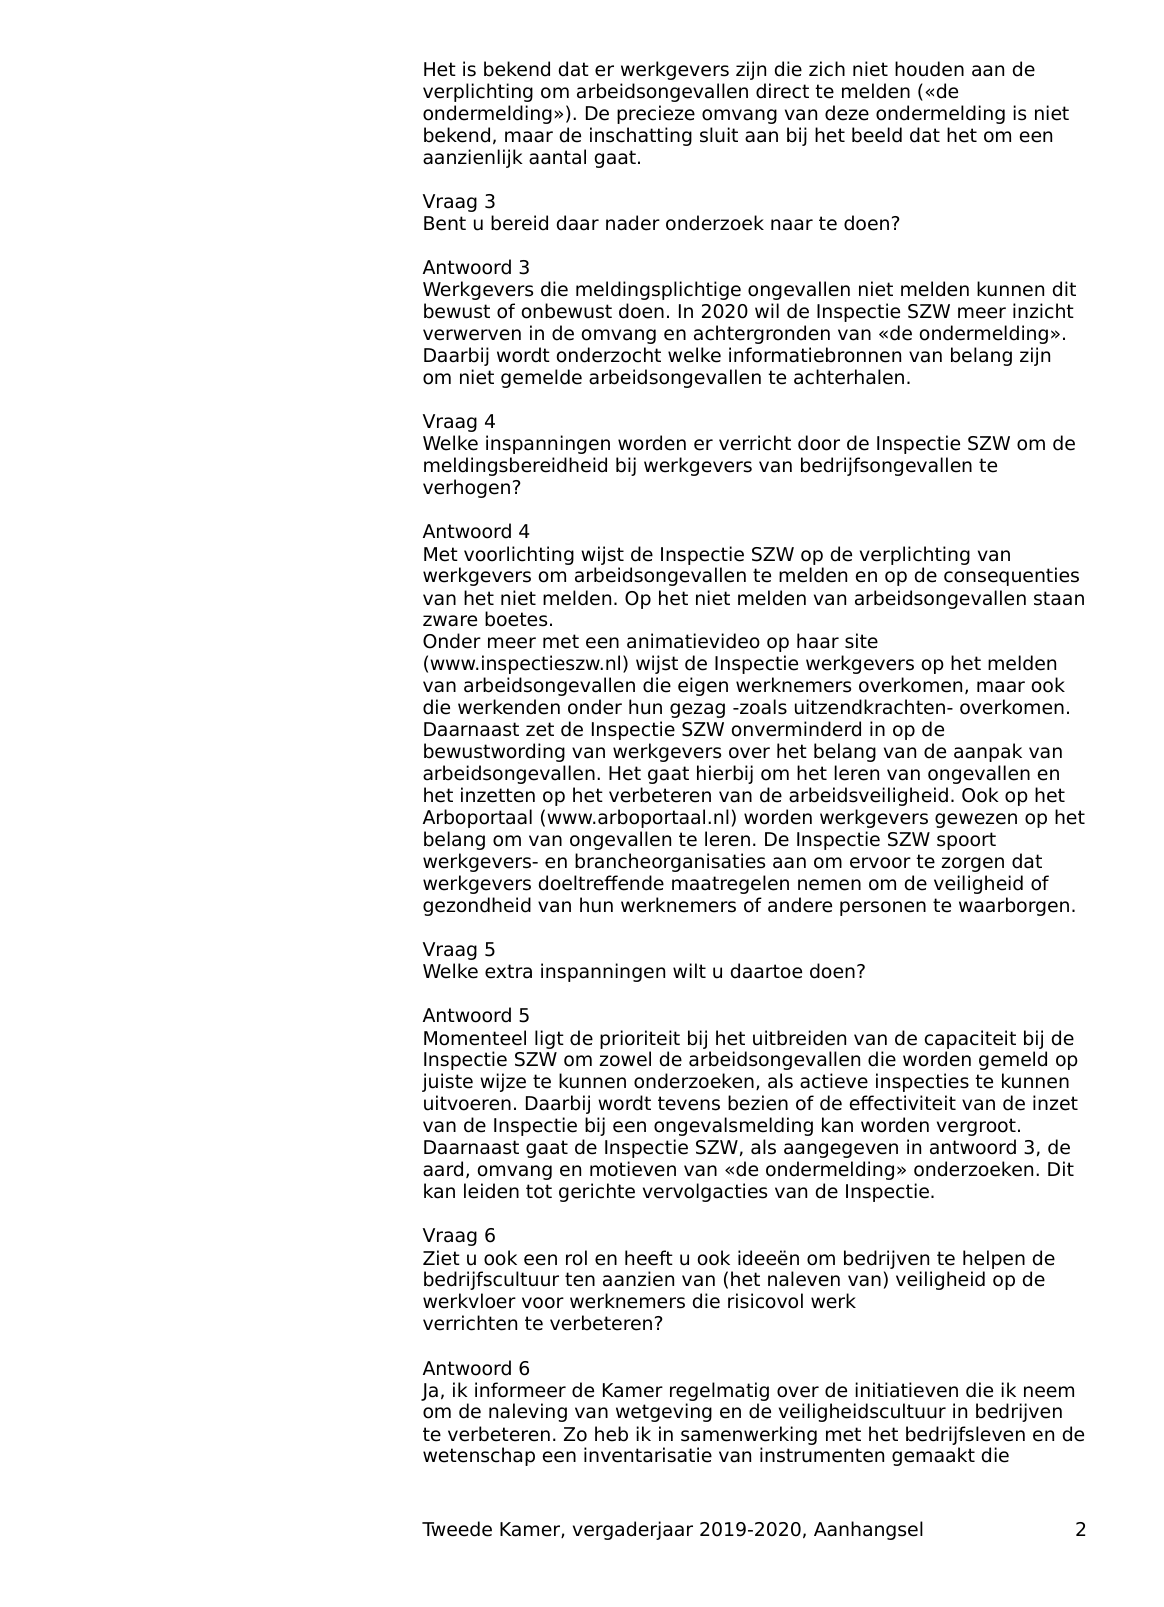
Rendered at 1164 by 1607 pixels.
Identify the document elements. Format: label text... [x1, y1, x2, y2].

text Ja, ik informeer de Kamer regelmatig over de initiatieven die ik neem om de naleving van wetgeving en de veiligheidscultuur in bedrijven te verbeteren. Zo heb ik in samenwerking met het bedrijfsleven en de wetenschap een inventarisatie van instrumenten gemaakt die [422, 1379, 1087, 1467]
text Onder meer met een animatievideo op haar site (www.inspectieszw.nl) wijst de Inspectie werkgevers op het melden van arbeidsongevallen die eigen werknemers overkomen, maar ook die werkenden onder hun gezag -zoals uitzendkrachten- overkomen. Daarnaast zet de Inspectie SZW onverminderd in op de bewustwording van werkgevers over het belang van de aanpak van arbeidsongevallen. Het gaat hierbij om het leren van ongevallen en het inzetten op het verbeteren van de arbeidsveiligheid. Ook op het Arboportaal (www.arboportaal.nl) worden werkgevers gewezen op het belang om van ongevallen te leren. De Inspectie SZW spoort werkgevers- en brancheorganisaties aan om ervoor te zorgen dat werkgevers doeltreffende maatregelen nemen om de veiligheid of gezondheid van hun werknemers of andere personen te waarborgen. [422, 631, 1087, 917]
text verrichten te verbeteren? [422, 1313, 1087, 1335]
text Met voorlichting wijst de Inspectie SZW op de verplichting van werkgevers om arbeidsongevallen te melden en op de consequenties van het niet melden. Op het niet melden van arbeidsongevallen staan zware boetes. [422, 543, 1087, 631]
text Vraag 6 [422, 1225, 1087, 1247]
text Vraag 3 [422, 191, 1087, 213]
text Welke inspanningen worden er verricht door de Inspectie SZW om de meldingsbereidheid bij werkgevers van bedrijfsongevallen te verhogen? [422, 433, 1087, 499]
text Werkgevers die meldingsplichtige ongevallen niet melden kunnen dit bewust of onbewust doen. In 2020 wil de Inspectie SZW meer inzicht verwerven in de omvang en achtergronden van «de ondermelding». Daarbij wordt onderzocht welke informatiebronnen van belang zijn om niet gemelde arbeidsongevallen te achterhalen. [422, 279, 1087, 389]
text Vraag 5 [422, 939, 1087, 961]
text Momenteel ligt de prioriteit bij het uitbreiden van de capaciteit bij de Inspectie SZW om zowel de arbeidsongevallen die worden gemeld op juiste wijze te kunnen onderzoeken, als actieve inspecties te kunnen uitvoeren. Daarbij wordt tevens bezien of de effectiviteit van de inzet van de Inspectie bij een ongevalsmelding kan worden vergroot. Daarnaast gaat de Inspectie SZW, als aangegeven in antwoord 3, de aard, omvang en motieven van «de ondermelding» onderzoeken. Dit kan leiden tot gerichte vervolgacties van de Inspectie. [422, 1027, 1087, 1203]
text Antwoord 3 [422, 257, 1087, 279]
text Het is bekend dat er werkgevers zijn die zich niet houden aan de verplichting om arbeidsongevallen direct te melden («de ondermelding»). De precieze omvang van deze ondermelding is niet bekend, maar de inschatting sluit aan bij het beeld dat het om een aanzienlijk aantal gaat. [422, 59, 1087, 169]
text Antwoord 6 [422, 1357, 1087, 1379]
text Vraag 4 [422, 411, 1087, 433]
text Bent u bereid daar nader onderzoek naar te doen? [422, 213, 1087, 235]
text Antwoord 5 [422, 1005, 1087, 1027]
text Ziet u ook een rol en heeft u ook ideeën om bedrijven te helpen de bedrijfscultuur ten aanzien van (het naleven van) veiligheid op de werkvloer voor werknemers die risicovol werk [422, 1247, 1087, 1313]
text Welke extra inspanningen wilt u daartoe doen? [422, 961, 1087, 983]
text Antwoord 4 [422, 521, 1087, 543]
